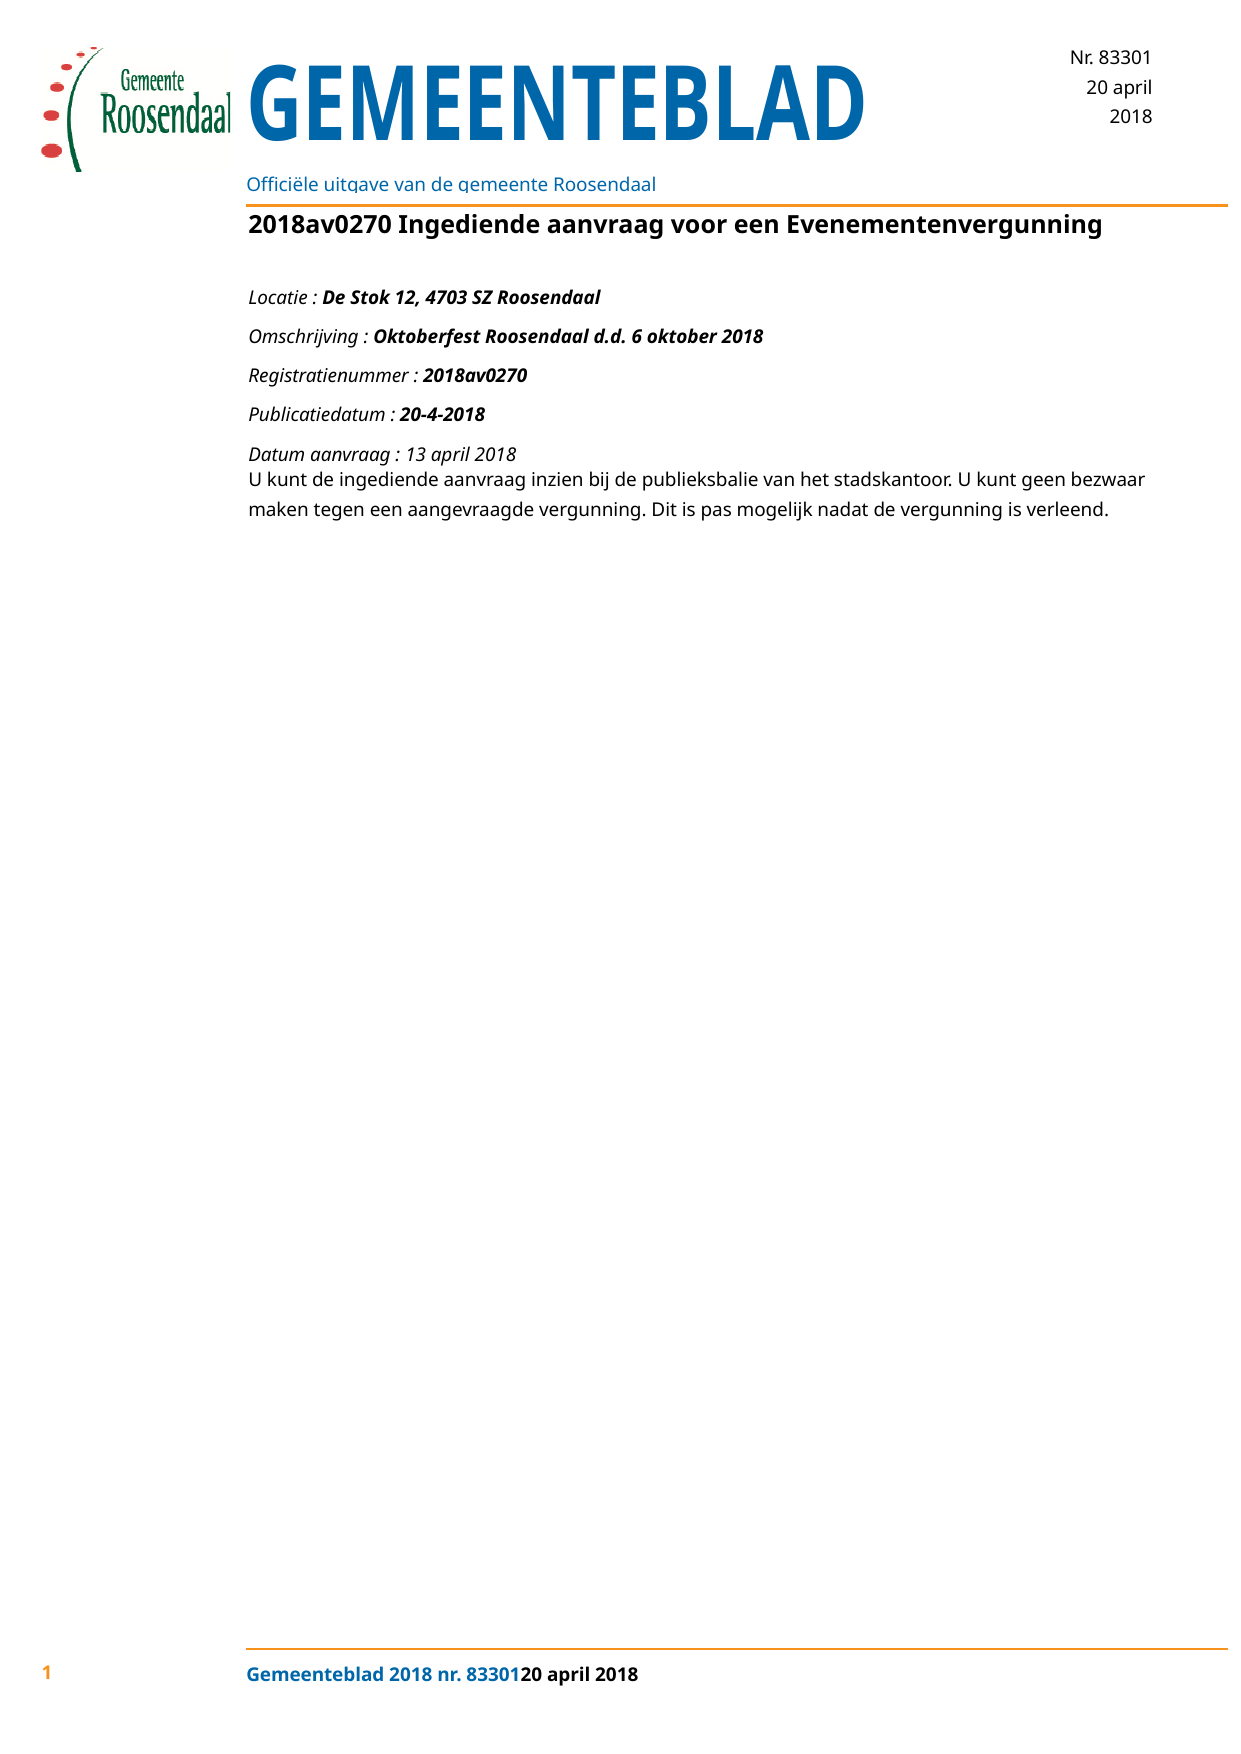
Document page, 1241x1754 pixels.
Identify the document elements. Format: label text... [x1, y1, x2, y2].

text Omschrijving : Oktoberfest Roosendaal d.d. 6 oktober 2018 [248, 323, 1152, 349]
text Publicatiedatum : 20-4-2018 [248, 402, 1152, 427]
text Datum aanvraag : 13 april 2018 [248, 441, 1152, 467]
text Locatie : De Stok 12, 4703 SZ Roosendaal [248, 284, 1152, 309]
text Registratienummer : 2018av0270 [248, 362, 1152, 388]
text U kunt de ingediende aanvraag inzien bij de publieksbalie van het stadskantoor. U kunt geen bezwaar maken tegen een aangevraagde vergunning. Dit is pas mogelijk nadat de vergunning is verleend. [248, 467, 1152, 522]
picture [41, 47, 231, 172]
text 2018av0270 Ingediende aanvraag voor een Evenementenvergunning [248, 207, 1152, 241]
